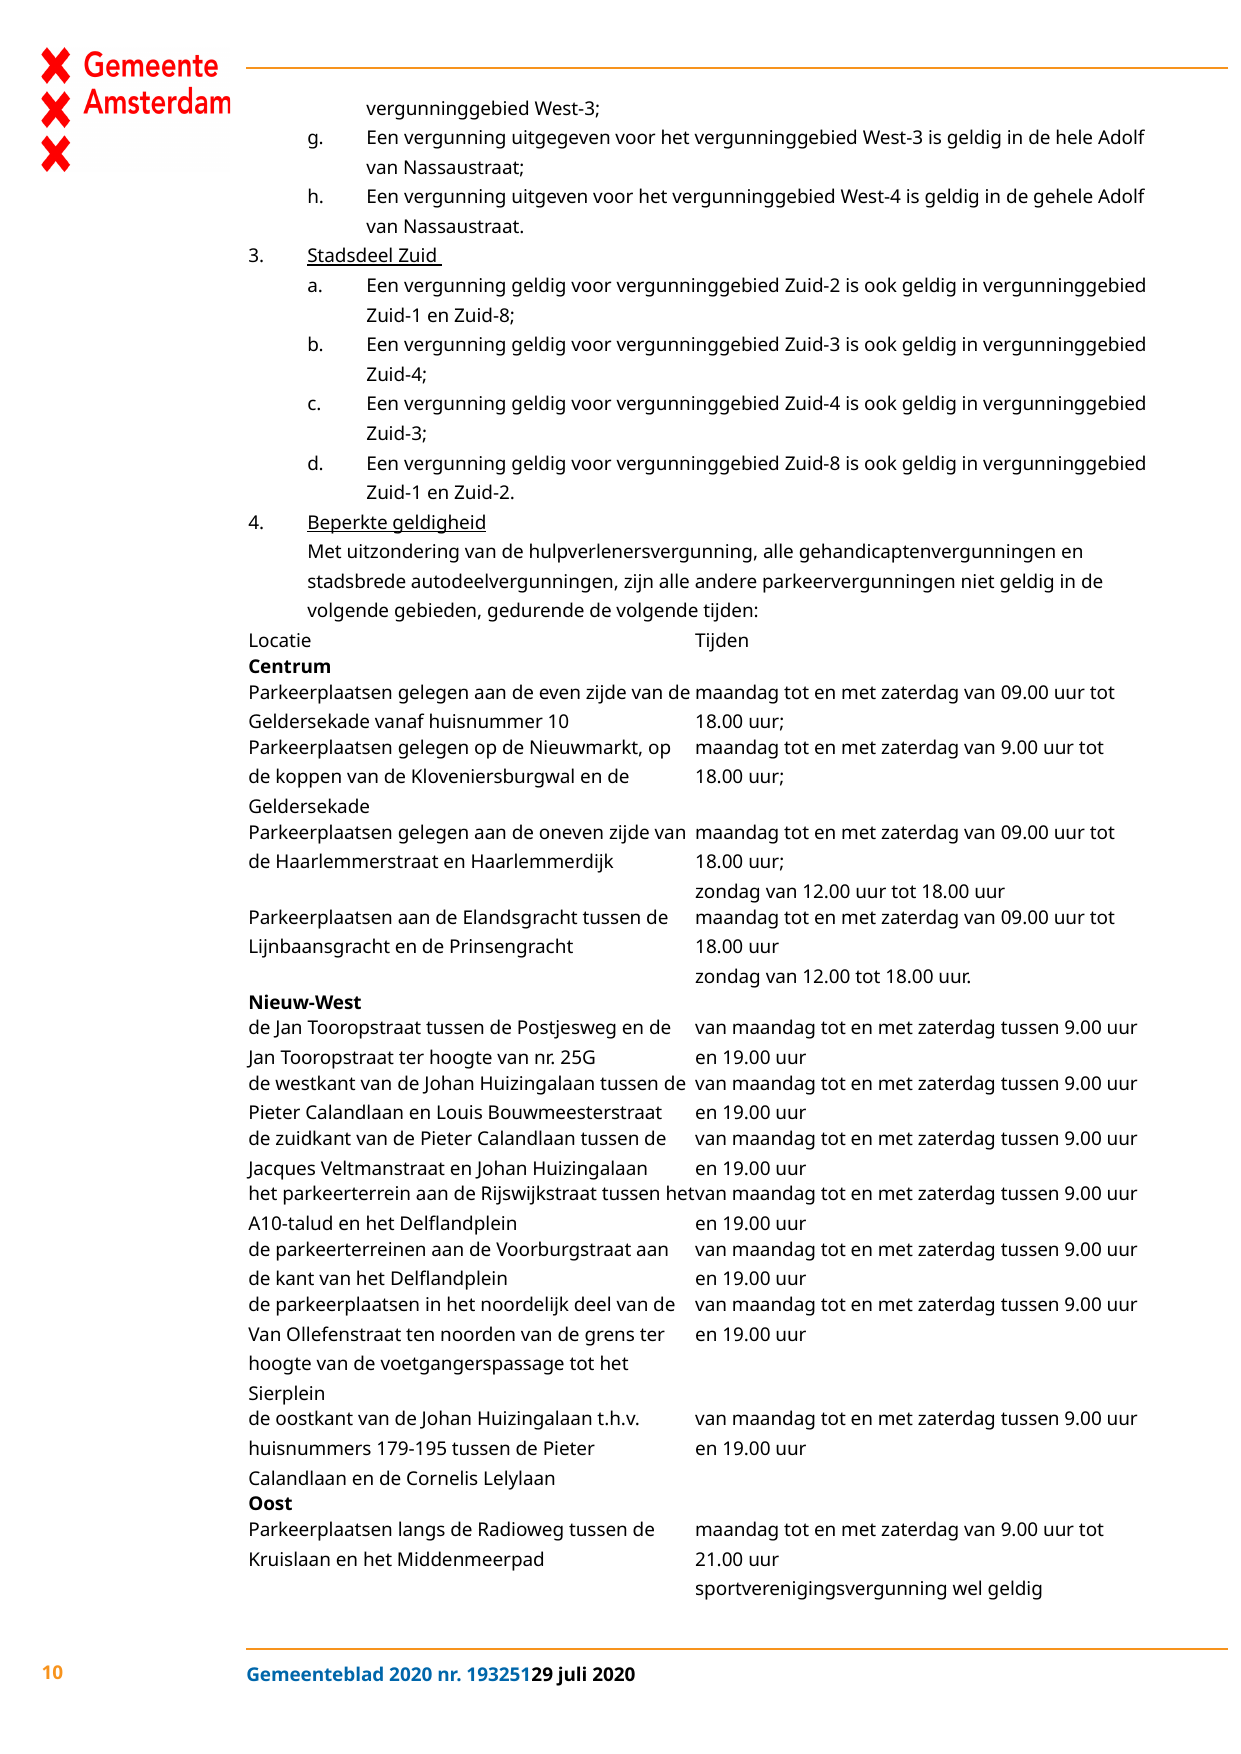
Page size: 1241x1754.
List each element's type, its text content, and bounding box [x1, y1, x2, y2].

table_cell de zuidkant van de Pieter Calandlaan tussen de Jacques Veltmanstraat en Johan Huizingalaan [248, 1125, 695, 1181]
table_cell de westkant van de Johan Huizingalaan tussen de Pieter Calandlaan en Louis Bouwmeesterstraat [248, 1070, 695, 1125]
table_cell Parkeerplaatsen langs de Radioweg tussen de Kruislaan en het Middenmeerpad [248, 1516, 695, 1601]
table_cell Centrum [248, 653, 695, 679]
table_cell maandag tot en met zaterdag van 09.00 uur tot 18.00 uur zondag van 12.00 tot 18.00 uur. [695, 904, 1152, 989]
list Een vergunning geldig voor vergunninggebied Zuid-2 is ook geldig in vergunninggebied Zuid-1 en Zuid-8; [307, 272, 1152, 328]
list Een vergunning uitgegeven voor het vergunninggebied West-3 is geldig in de hele Adolf van Nassaustraat; [307, 124, 1152, 180]
table_cell Parkeerplaatsen gelegen aan de oneven zijde van de Haarlemmerstraat en Haarlemmerdijk [248, 819, 695, 904]
list Met uitzondering van de hulpverlenersvergunning, alle gehandicaptenvergunningen en stadsbrede autodeelvergunningen, zijn alle andere parkeervergunningen niet geldig in de volgende gebieden, gedurende de volgende tijden: [248, 538, 1152, 623]
table_cell van maandag tot en met zaterdag tussen 9.00 uur en 19.00 uur [695, 1125, 1152, 1181]
table_cell [695, 989, 1152, 1014]
table_cell van maandag tot en met zaterdag tussen 9.00 uur en 19.00 uur [695, 1070, 1152, 1125]
table_cell van maandag tot en met zaterdag tussen 9.00 uur en 19.00 uur [695, 1291, 1152, 1406]
table_cell maandag tot en met zaterdag van 09.00 uur tot 18.00 uur; zondag van 12.00 uur tot 18.00 uur [695, 819, 1152, 904]
list Een vergunning geldig voor vergunninggebied Zuid-8 is ook geldig in vergunninggebied Zuid-1 en Zuid-2. [307, 450, 1152, 505]
table_cell van maandag tot en met zaterdag tussen 9.00 uur en 19.00 uur [695, 1406, 1152, 1491]
list Een vergunning geldig voor vergunninggebied Zuid-3 is ook geldig in vergunninggebied Zuid-4; [307, 331, 1152, 387]
table_cell de Jan Tooropstraat tussen de Postjesweg en de Jan Tooropstraat ter hoogte van nr. 25G [248, 1015, 695, 1070]
table_cell van maandag tot en met zaterdag tussen 9.00 uur en 19.00 uur [695, 1236, 1152, 1291]
table_cell de parkeerterreinen aan de Voorburgstraat aan de kant van het Delflandplein [248, 1236, 695, 1291]
list Een vergunning geldig voor vergunninggebied Zuid-4 is ook geldig in vergunninggebied Zuid-3; [307, 391, 1152, 446]
table_cell [695, 653, 1152, 679]
list Een vergunning uitgeven voor het vergunninggebied West-4 is geldig in de gehele Adolf van Nassaustraat. [307, 183, 1152, 239]
table_cell de oostkant van de Johan Huizingalaan t.h.v. huisnummers 179-195 tussen de Pieter Calandlaan en de Cornelis Lelylaan [248, 1406, 695, 1491]
table_cell van maandag tot en met zaterdag tussen 9.00 uur en 19.00 uur [695, 1181, 1152, 1236]
list Beperkte geldigheid [248, 509, 1152, 535]
table_cell het parkeerterrein aan de Rijswijkstraat tussen het A10-talud en het Delflandplein [248, 1181, 695, 1236]
table_cell Oost [248, 1491, 695, 1516]
table_cell Parkeerplaatsen gelegen aan de even zijde van de Geldersekade vanaf huisnummer 10 [248, 679, 695, 734]
list Stadsdeel Zuid [248, 243, 1152, 268]
table_header Locatie [248, 628, 695, 653]
table_cell de parkeerplaatsen in het noordelijk deel van de Van Ollefenstraat ten noorden van de grens ter hoogte van de voetgangerspassage tot het Sierplein [248, 1291, 695, 1406]
table_header Tijden [695, 628, 1152, 653]
table_cell Parkeerplaatsen gelegen op de Nieuwmarkt, op de koppen van de Kloveniersburgwal en de Geldersekade [248, 734, 695, 819]
table_cell [695, 1491, 1152, 1516]
list vergunninggebied West-3; [307, 95, 1152, 121]
table_cell Nieuw-West [248, 989, 695, 1014]
table_cell maandag tot en met zaterdag van 9.00 uur tot 18.00 uur; [695, 734, 1152, 819]
table_cell maandag tot en met zaterdag van 09.00 uur tot 18.00 uur; [695, 679, 1152, 734]
table_cell maandag tot en met zaterdag van 9.00 uur tot 21.00 uur sportverenigingsvergunning wel geldig [695, 1516, 1152, 1601]
picture [41, 47, 231, 172]
table_cell Parkeerplaatsen aan de Elandsgracht tussen de Lijnbaansgracht en de Prinsengracht [248, 904, 695, 989]
table_cell van maandag tot en met zaterdag tussen 9.00 uur en 19.00 uur [695, 1015, 1152, 1070]
